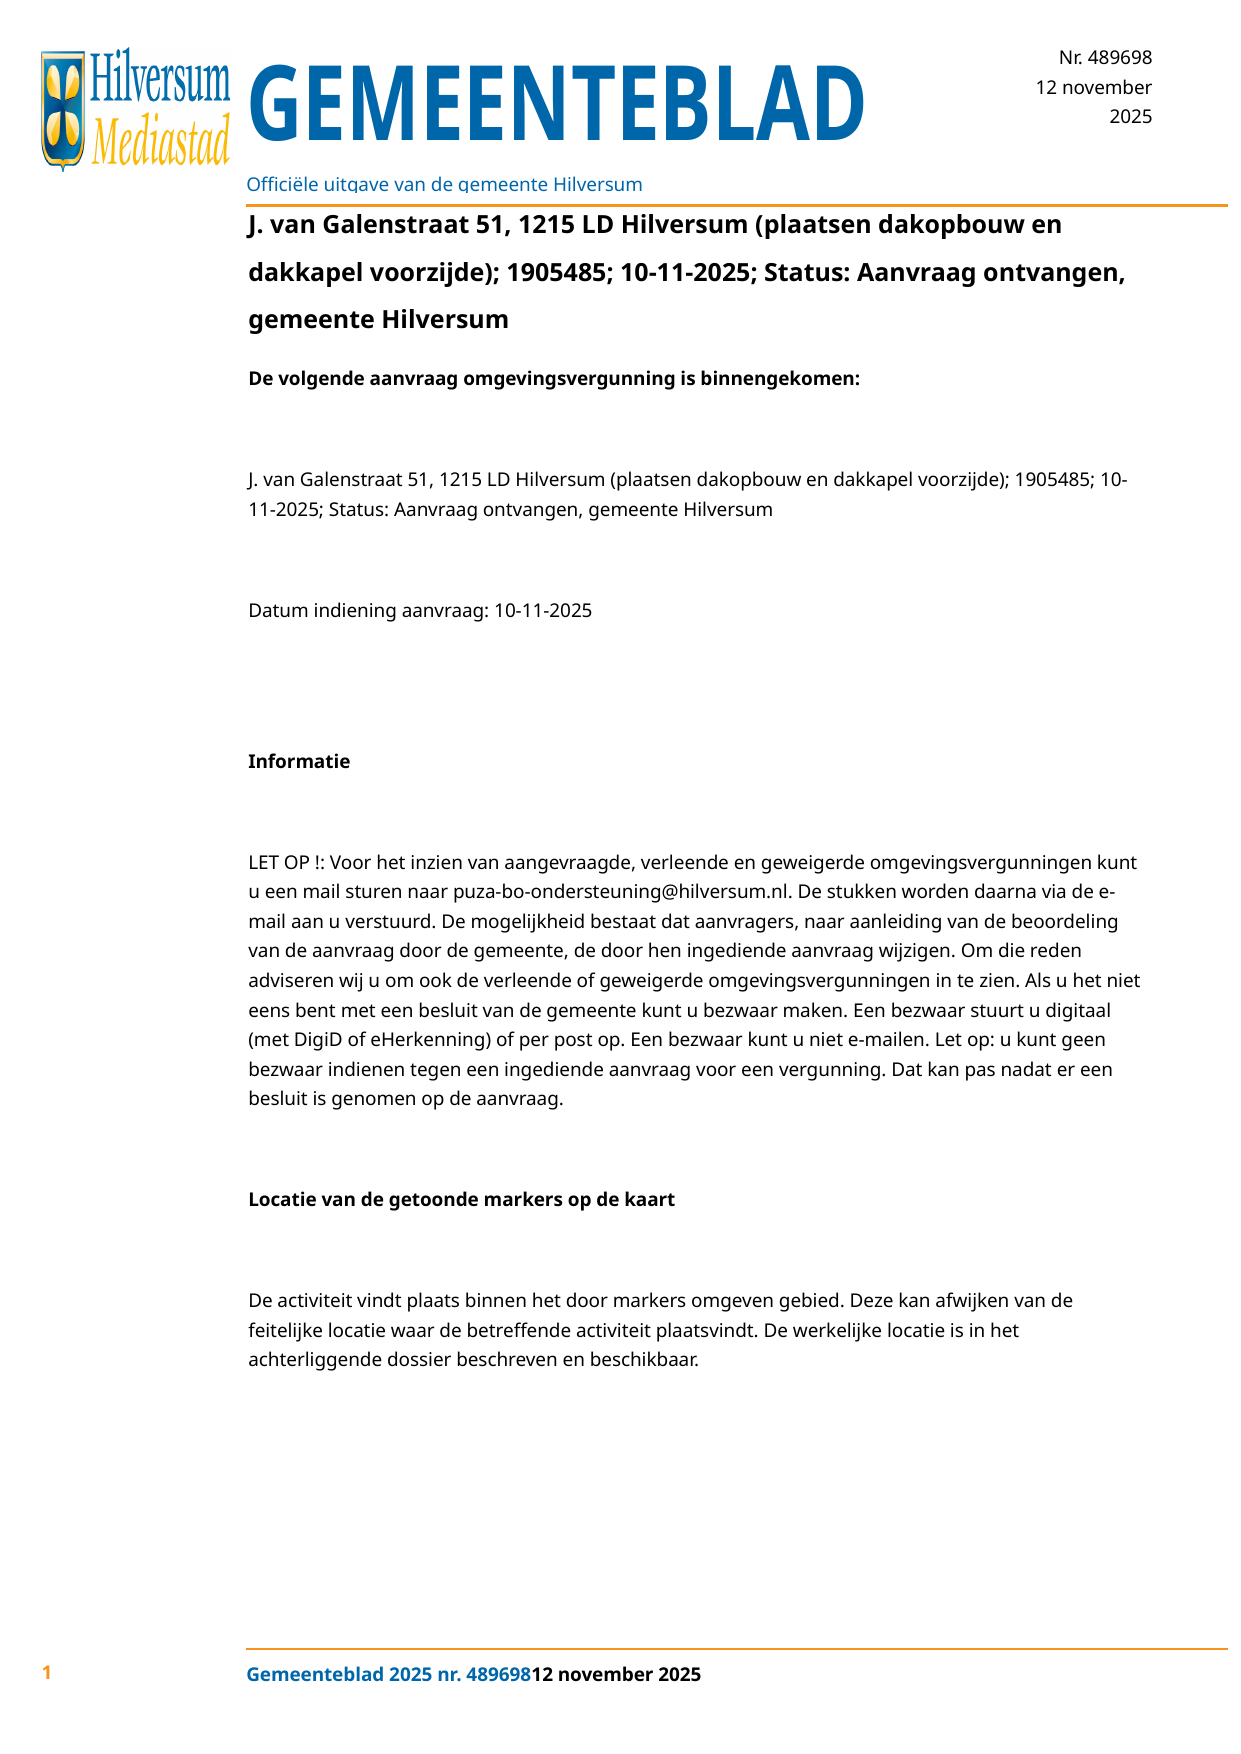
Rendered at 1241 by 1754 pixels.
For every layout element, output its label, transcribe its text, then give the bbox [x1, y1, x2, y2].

text De activiteit vindt plaats binnen het door markers omgeven gebied. Deze kan afwijken van de feitelijke locatie waar de betreffende activiteit plaatsvindt. De werkelijke locatie is in het achterliggende dossier beschreven en beschikbaar. [248, 1287, 1152, 1372]
picture [41, 47, 231, 172]
text J. van Galenstraat 51, 1215 LD Hilversum (plaatsen dakopbouw en dakkapel voorzijde); 1905485; 10-11-2025; Status: Aanvraag ontvangen, gemeente Hilversum [248, 466, 1152, 522]
text De volgende aanvraag omgevingsvergunning is binnengekomen: [248, 366, 1152, 391]
text Locatie van de getoonde markers op de kaart [248, 1186, 1152, 1212]
text Informatie [248, 748, 1152, 774]
text LET OP !: Voor het inzien van aangevraagde, verleende en geweigerde omgevingsvergunningen kunt u een mail sturen naar puza-bo-ondersteuning@hilversum.nl. De stukken worden daarna via de e-mail aan u verstuurd. De mogelijkheid bestaat dat aanvragers, naar aanleiding van de beoordeling van de aanvraag door de gemeente, de door hen ingediende aanvraag wijzigen. Om die reden adviseren wij u om ook de verleende of geweigerde omgevingsvergunningen in te zien. Als u het niet eens bent met een besluit van de gemeente kunt u bezwaar maken. Een bezwaar stuurt u digitaal (met DigiD of eHerkenning) of per post op. Een bezwaar kunt u niet e-mailen. Let op: u kunt geen bezwaar indienen tegen een ingediende aanvraag voor een vergunning. Dat kan pas nadat er een besluit is genomen op de aanvraag. [248, 849, 1152, 1111]
text Datum indiening aanvraag: 10-11-2025 [248, 597, 1152, 622]
text J. van Galenstraat 51, 1215 LD Hilversum (plaatsen dakopbouw en dakkapel voorzijde); 1905485; 10-11-2025; Status: Aanvraag ontvangen, gemeente Hilversum [248, 207, 1152, 336]
